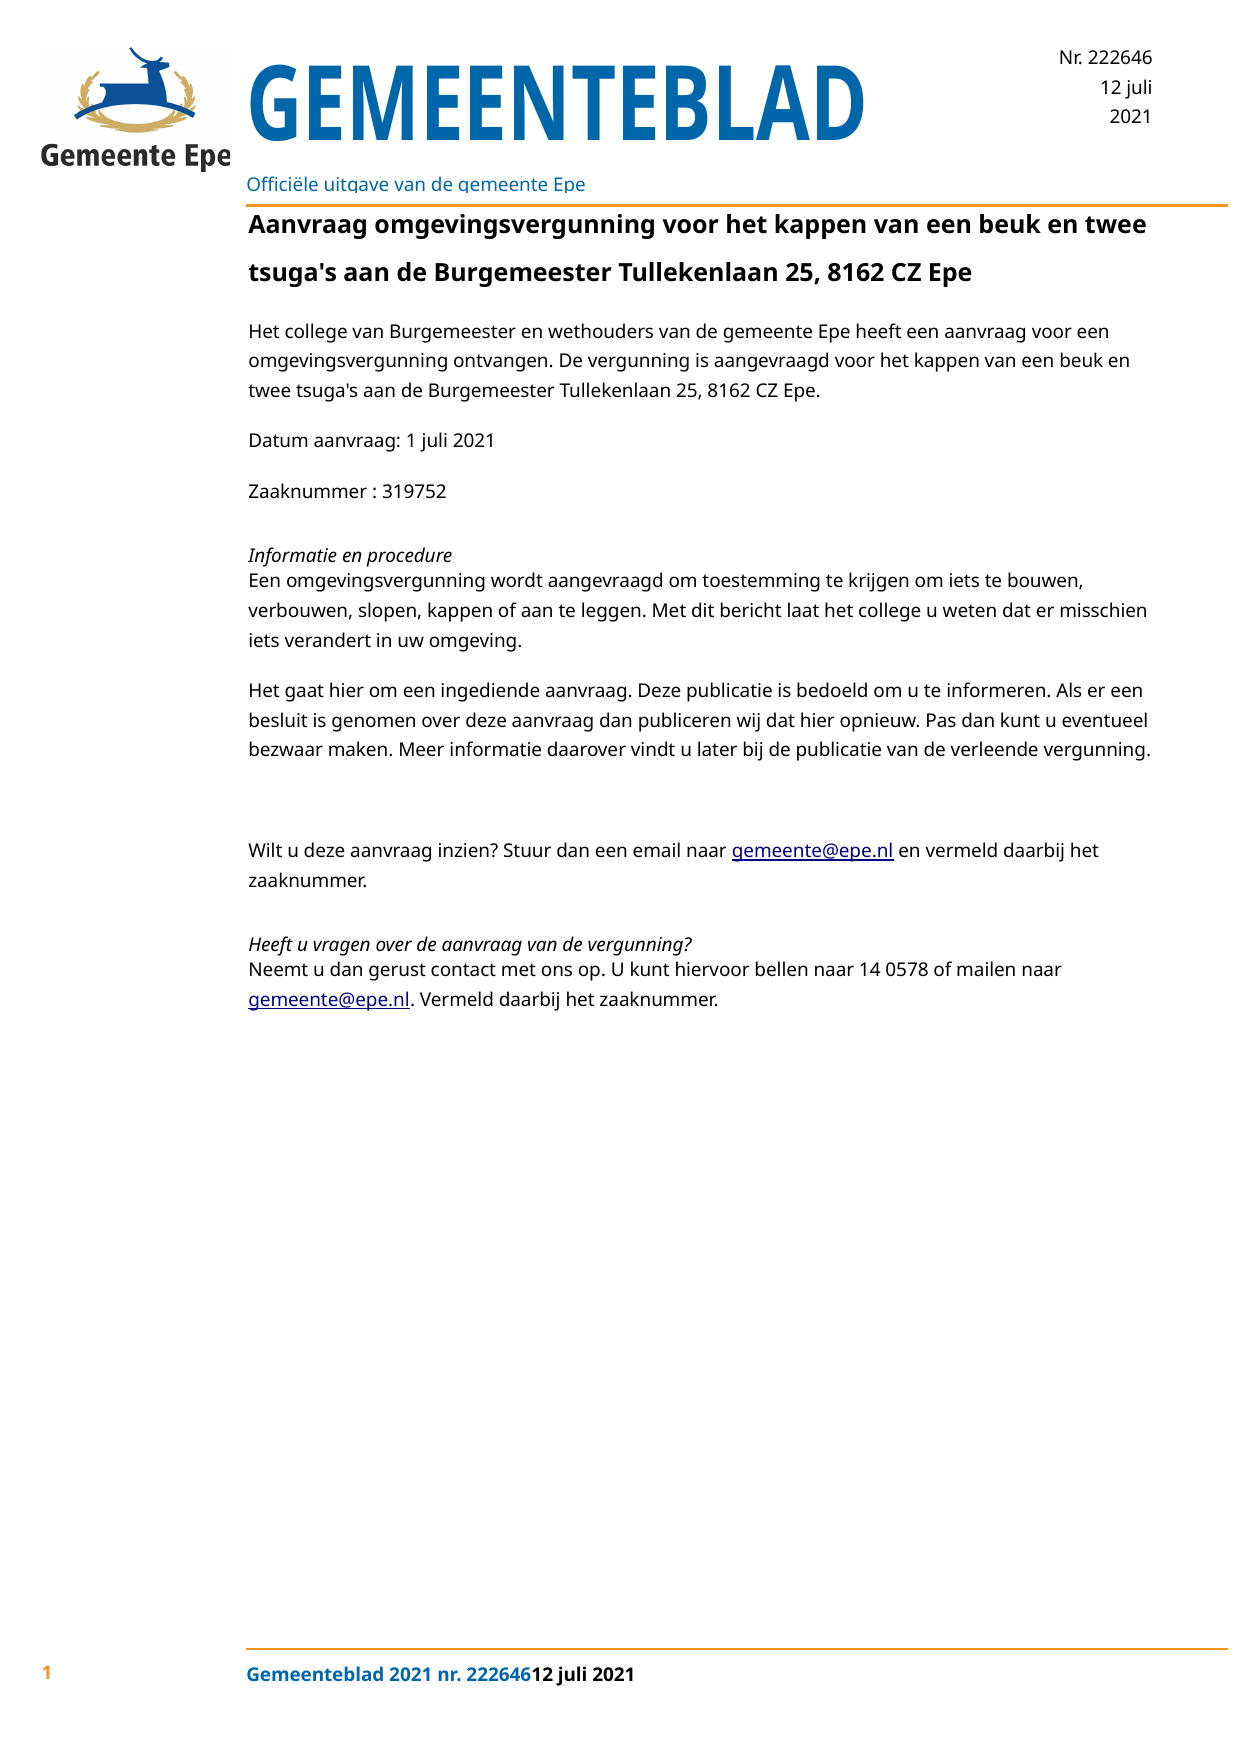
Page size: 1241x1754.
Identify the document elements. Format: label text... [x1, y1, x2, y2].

text Aanvraag omgevingsvergunning voor het kappen van een beuk en twee tsuga's aan de Burgemeester Tullekenlaan 25, 8162 CZ Epe [248, 207, 1152, 288]
text Een omgevingsvergunning wordt aangevraagd om toestemming te krijgen om iets te bouwen, verbouwen, slopen, kappen of aan te leggen. Met dit bericht laat het college u weten dat er misschien iets verandert in uw omgeving. [248, 568, 1152, 652]
text Heeft u vragen over de aanvraag van de vergunning? [248, 931, 1152, 956]
text Wilt u deze aanvraag inzien? Stuur dan een email naar gemeente@epe.nl en vermeld daarbij het zaaknummer. [248, 837, 1152, 892]
text Neemt u dan gerust contact met ons op. U kunt hiervoor bellen naar 14 0578 of mailen naar gemeente@epe.nl. Vermeld daarbij het zaaknummer. [248, 956, 1152, 1012]
text Het college van Burgemeester en wethouders van de gemeente Epe heeft een aanvraag voor een omgevingsvergunning ontvangen. De vergunning is aangevraagd voor het kappen van een beuk en twee tsuga's aan de Burgemeester Tullekenlaan 25, 8162 CZ Epe. [248, 318, 1152, 403]
text Zaaknummer : 319752 [248, 478, 1152, 504]
text Datum aanvraag: 1 juli 2021 [248, 427, 1152, 453]
text Het gaat hier om een ingediende aanvraag. Deze publicatie is bedoeld om u te informeren. Als er een besluit is genomen over deze aanvraag dan publiceren wij dat hier opnieuw. Pas dan kunt u eventueel bezwaar maken. Meer informatie daarover vindt u later bij de publicatie van de verleende vergunning. [248, 677, 1152, 762]
text Informatie en procedure [248, 542, 1152, 568]
picture [41, 47, 231, 172]
